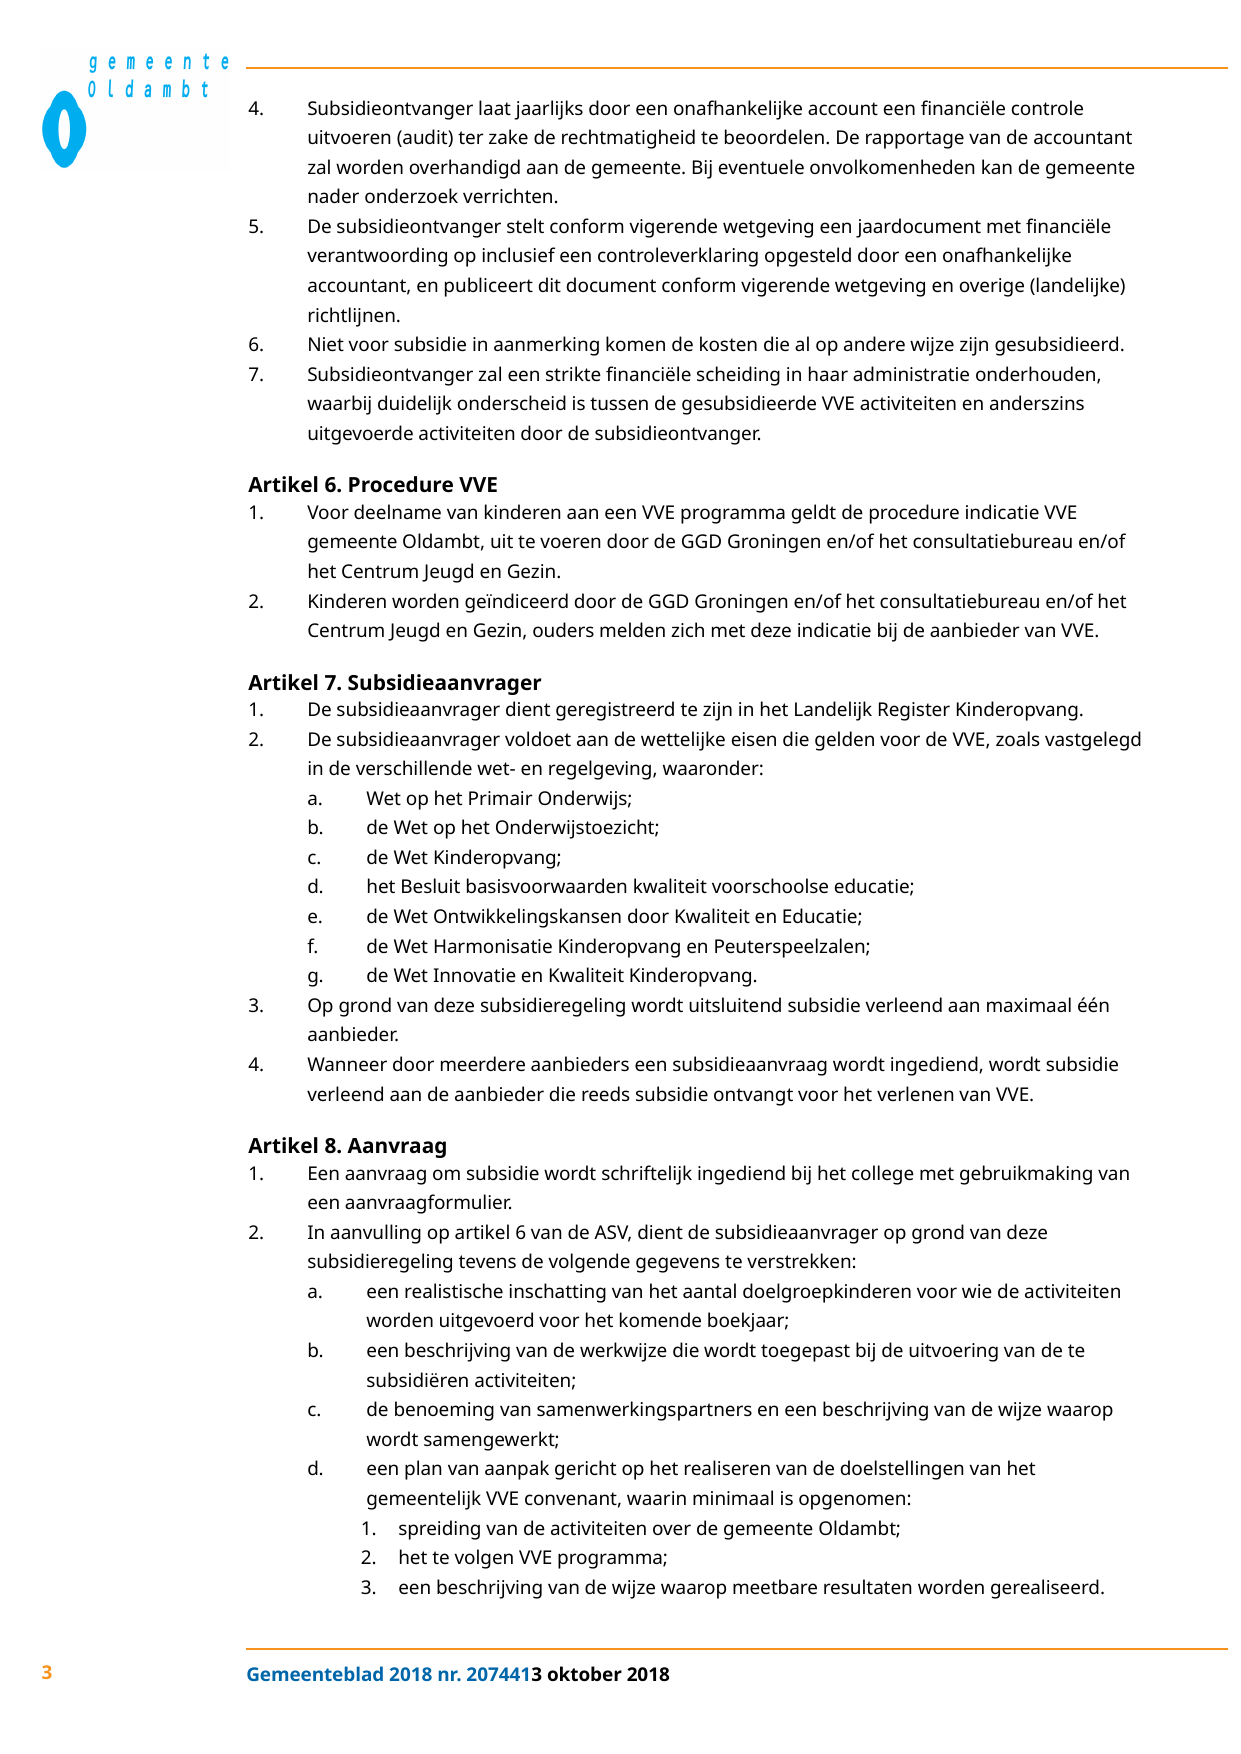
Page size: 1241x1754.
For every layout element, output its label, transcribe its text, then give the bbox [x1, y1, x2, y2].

list Een aanvraag om subsidie wordt schriftelijk ingediend bij het college met gebruikmaking van een aanvraagformulier. [248, 1160, 1152, 1215]
list de benoeming van samenwerkingspartners en een beschrijving van de wijze waarop wordt samengewerkt; [307, 1396, 1152, 1452]
list een beschrijving van de werkwijze die wordt toegepast bij de uitvoering van de te subsidiëren activiteiten; [307, 1337, 1152, 1392]
list In aanvulling op artikel 6 van de ASV, dient de subsidieaanvrager op grond van deze subsidieregeling tevens de volgende gegevens te verstrekken: [248, 1219, 1152, 1274]
list de Wet Innovatie en Kwaliteit Kinderopvang. [307, 962, 1152, 988]
list de Wet op het Onderwijstoezicht; [307, 814, 1152, 840]
list De subsidieontvanger stelt conform vigerende wetgeving een jaardocument met financiële verantwoording op inclusief een controleverklaring opgesteld door een onafhankelijke accountant, en publiceert dit document conform vigerende wetgeving en overige (landelijke) richtlijnen. [248, 213, 1152, 328]
list de Wet Harmonisatie Kinderopvang en Peuterspeelzalen; [307, 933, 1152, 959]
list spreiding van de activiteiten over de gemeente Oldambt; [361, 1515, 1152, 1540]
list het te volgen VVE programma; [361, 1544, 1152, 1570]
list Op grond van deze subsidieregeling wordt uitsluitend subsidie verleend aan maximaal één aanbieder. [248, 992, 1152, 1047]
list een beschrijving van de wijze waarop meetbare resultaten worden gerealiseerd. [361, 1574, 1152, 1599]
list De subsidieaanvrager voldoet aan de wettelijke eisen die gelden voor de VVE, zoals vastgelegd in de verschillende wet- en regelgeving, waaronder: [248, 726, 1152, 781]
list Wanneer door meerdere aanbieders een subsidieaanvraag wordt ingediend, wordt subsidie verleend aan de aanbieder die reeds subsidie ontvangt voor het verlenen van VVE. [248, 1051, 1152, 1107]
list Niet voor subsidie in aanmerking komen de kosten die al op andere wijze zijn gesubsidieerd. [248, 331, 1152, 357]
list Subsidieontvanger laat jaarlijks door een onafhankelijke account een financiële controle uitvoeren (audit) ter zake de rechtmatigheid te beoordelen. De rapportage van de accountant zal worden overhandigd aan de gemeente. Bij eventuele onvolkomenheden kan de gemeente nader onderzoek verrichten. [248, 95, 1152, 209]
text Artikel 7. Subsidieaanvrager [248, 668, 1152, 696]
list Voor deelname van kinderen aan een VVE programma geldt de procedure indicatie VVE gemeente Oldambt, uit te voeren door de GGD Groningen en/of het consultatiebureau en/of het Centrum Jeugd en Gezin. [248, 499, 1152, 584]
list Wet op het Primair Onderwijs; [307, 785, 1152, 811]
list een realistische inschatting van het aantal doelgroepkinderen voor wie de activiteiten worden uitgevoerd voor het komende boekjaar; [307, 1278, 1152, 1333]
list de Wet Kinderopvang; [307, 844, 1152, 870]
list het Besluit basisvoorwaarden kwaliteit voorschoolse educatie; [307, 874, 1152, 899]
list Kinderen worden geïndiceerd door de GGD Groningen en/of het consultatiebureau en/of het Centrum Jeugd en Gezin, ouders melden zich met deze indicatie bij de aanbieder van VVE. [248, 588, 1152, 643]
text Artikel 6. Procedure VVE [248, 471, 1152, 499]
list De subsidieaanvrager dient geregistreerd te zijn in het Landelijk Register Kinderopvang. [248, 696, 1152, 722]
list de Wet Ontwikkelingskansen door Kwaliteit en Educatie; [307, 903, 1152, 929]
list een plan van aanpak gericht op het realiseren van de doelstellingen van het gemeentelijk VVE convenant, waarin minimaal is opgenomen: [307, 1456, 1152, 1511]
picture [41, 47, 231, 172]
text Artikel 8. Aanvraag [248, 1131, 1152, 1160]
list Subsidieontvanger zal een strikte financiële scheiding in haar administratie onderhouden, waarbij duidelijk onderscheid is tussen de gesubsidieerde VVE activiteiten en anderszins uitgevoerde activiteiten door de subsidieontvanger. [248, 361, 1152, 446]
